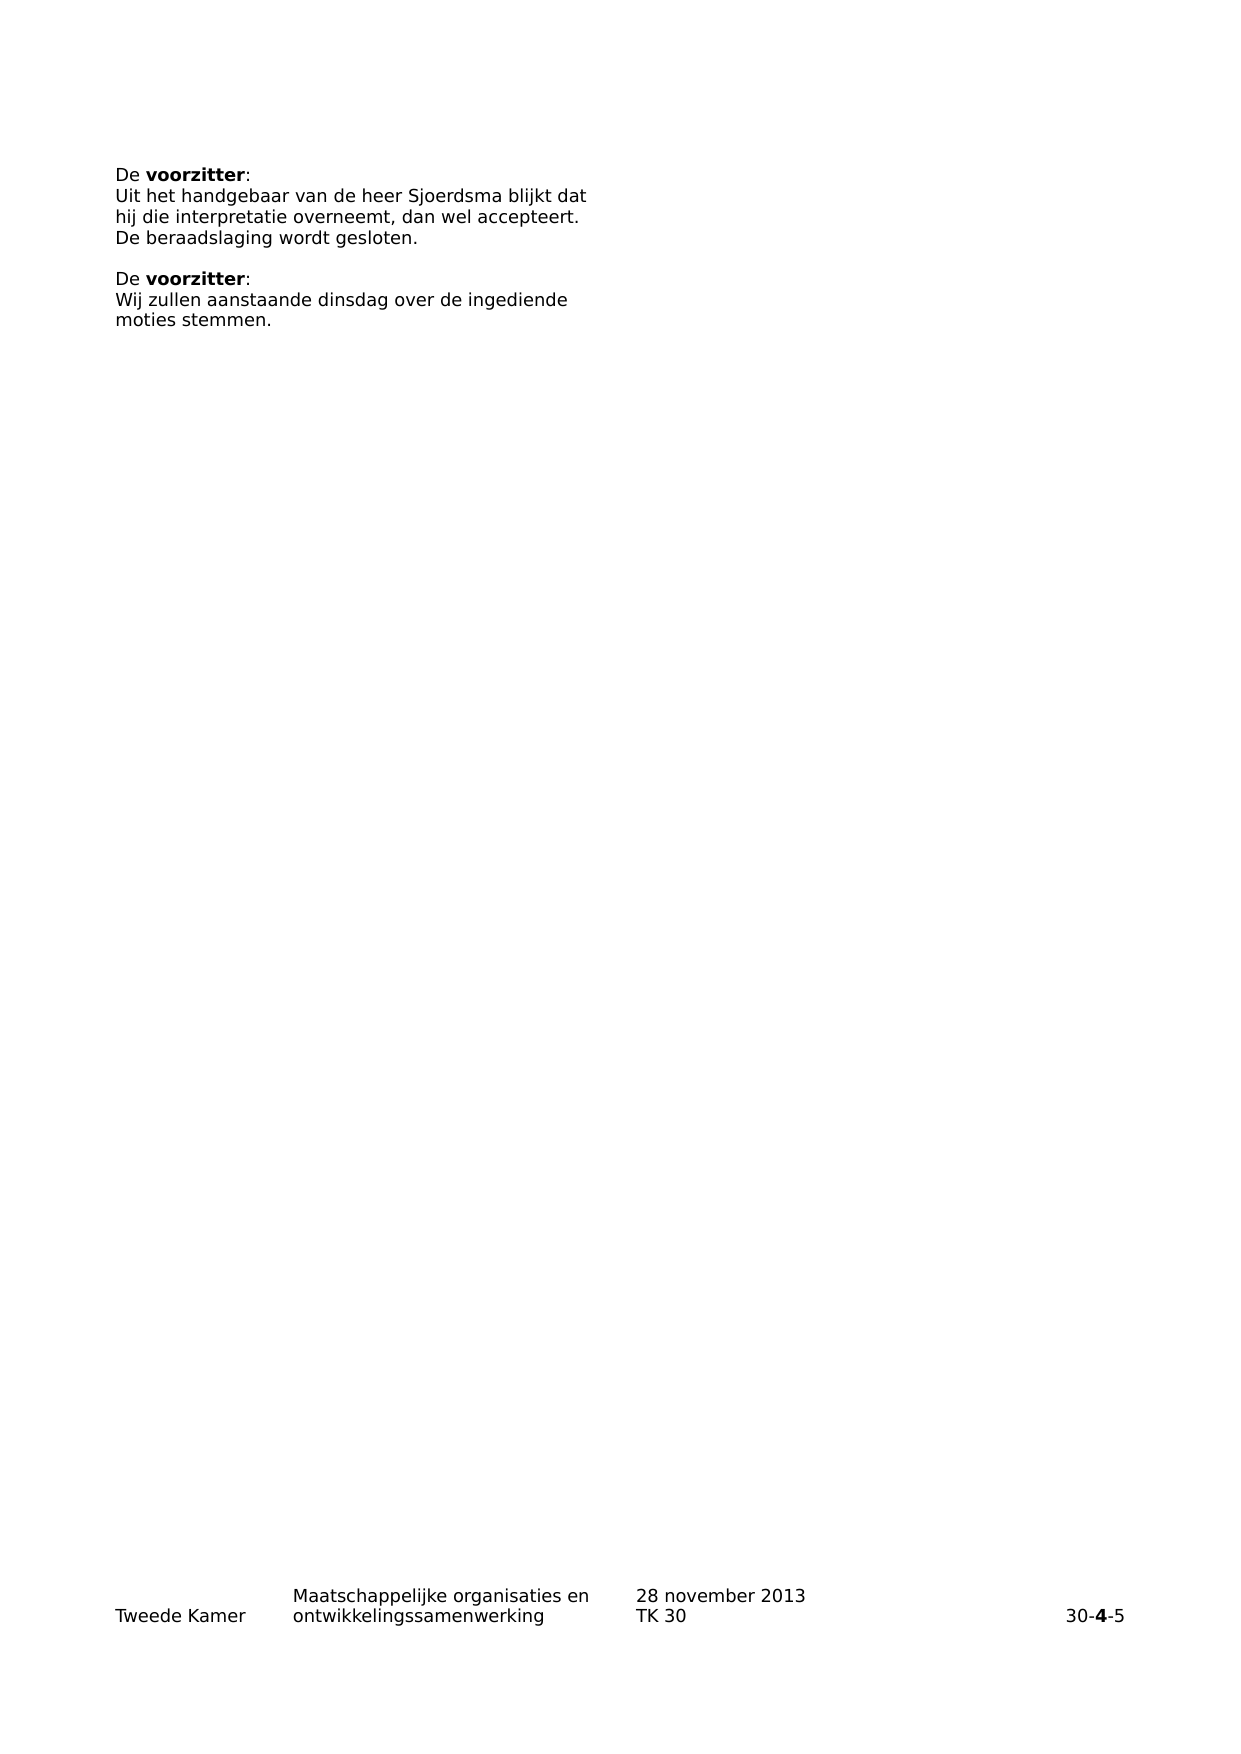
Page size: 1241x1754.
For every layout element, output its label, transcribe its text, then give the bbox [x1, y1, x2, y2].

text De beraadslaging wordt gesloten. [115, 228, 605, 248]
text De voorzitter: [115, 165, 605, 186]
text Uit het handgebaar van de heer Sjoerdsma blijkt dat hij die interpretatie overneemt, dan wel accepteert. [115, 186, 605, 228]
text De voorzitter: [115, 268, 605, 289]
text Wij zullen aanstaande dinsdag over de ingediende moties stemmen. [115, 289, 605, 331]
